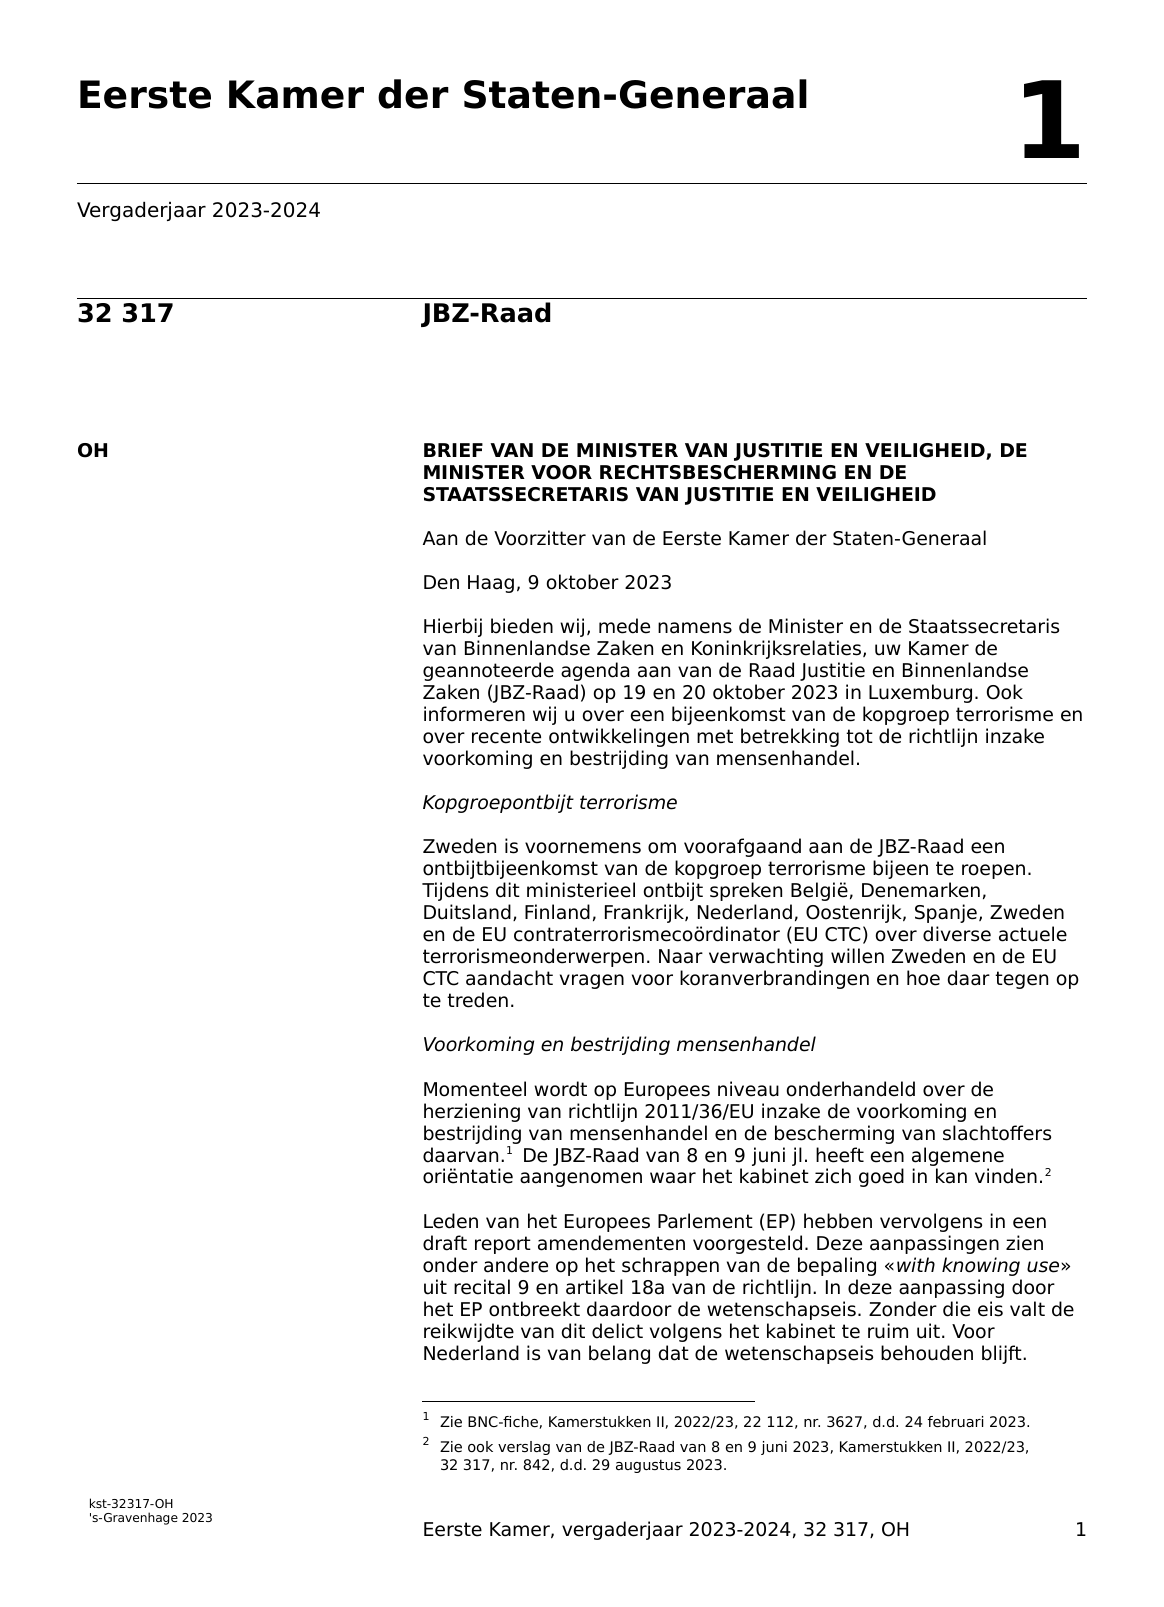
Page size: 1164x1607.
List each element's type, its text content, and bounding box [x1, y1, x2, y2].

text Zweden is voornemens om voorafgaand aan de JBZ-Raad een ontbijtbijeenkomst van de kopgroep terrorisme bijeen te roepen. Tijdens dit ministerieel ontbijt spreken België, Denemarken, Duitsland, Finland, Frankrijk, Nederland, Oostenrijk, Spanje, Zweden en de EU contraterrorismecoördinator (EU CTC) over diverse actuele terrorismeonderwerpen. Naar verwachting willen Zweden en de EU CTC aandacht vragen voor koranverbrandingen en hoe daar tegen op te treden. [422, 836, 1087, 1012]
text Zie ook verslag van de JBZ-Raad van 8 en 9 juni 2023, Kamerstukken II, 2022/23, 32 317, nr. 842, d.d. 29 augustus 2023. [422, 1435, 1087, 1474]
text Leden van het Europees Parlement (EP) hebben vervolgens in een draft report amendementen voorgesteld. Deze aanpassingen zien onder andere op het schrappen van de bepaling «with knowing use» uit recital 9 en artikel 18a van de richtlijn. In deze aanpassing door het EP ontbreekt daardoor de wetenschapseis. Zonder die eis valt de reikwijdte van dit delict volgens het kabinet te ruim uit. Voor Nederland is van belang dat de wetenschapseis behouden blijft. [422, 1211, 1087, 1364]
text Hierbij bieden wij, mede namens de Minister en de Staatssecretaris van Binnenlandse Zaken en Koninkrijksrelaties, uw Kamer de geannoteerde agenda aan van de Raad Justitie en Binnenlandse Zaken (JBZ-Raad) op 19 en 20 oktober 2023 in Luxemburg. Ook informeren wij u over een bijeenkomst van de kopgroep terrorisme en over recente ontwikkelingen met betrekking tot de richtlijn inzake voorkoming en bestrijding van mensenhandel. [422, 616, 1087, 770]
text Zie BNC-fiche, Kamerstukken II, 2022/23, 22 112, nr. 3627, d.d. 24 februari 2023. [422, 1410, 1087, 1432]
text kst-32317-OH [88, 1497, 323, 1511]
subtitle OH BRIEF VAN DE MINISTER VAN JUSTITIE EN VEILIGHEID, DE MINISTER VOOR RECHTSBESCHERMING EN DE STAATSSECRETARIS VAN JUSTITIE EN VEILIGHEID [77, 440, 1087, 506]
subtitle Voorkoming en bestrijding mensenhandel [422, 1034, 1087, 1056]
subtitle Kopgroepontbijt terrorisme [422, 792, 1087, 814]
table_cell Vergaderjaar 2023-2024 [77, 184, 1087, 298]
text Den Haag, 9 oktober 2023 [422, 572, 1087, 594]
text Aan de Voorzitter van de Eerste Kamer der Staten-Generaal [422, 528, 1087, 550]
text 's-Gravenhage 2023 [88, 1511, 323, 1525]
subtitle 32 317 JBZ-Raad [77, 299, 1087, 329]
text Momenteel wordt op Europees niveau onderhandeld over de herziening van richtlijn 2011/36/EU inzake de voorkoming en bestrijding van mensenhandel en de bescherming van slachtoffers daarvan. De JBZ-Raad van 8 en 9 juni jl. heeft een algemene oriëntatie aangenomen waar het kabinet zich goed in kan vinden. [422, 1078, 1087, 1188]
table_header 1 [886, 59, 1087, 183]
table_header Eerste Kamer der Staten-Generaal [77, 59, 886, 183]
